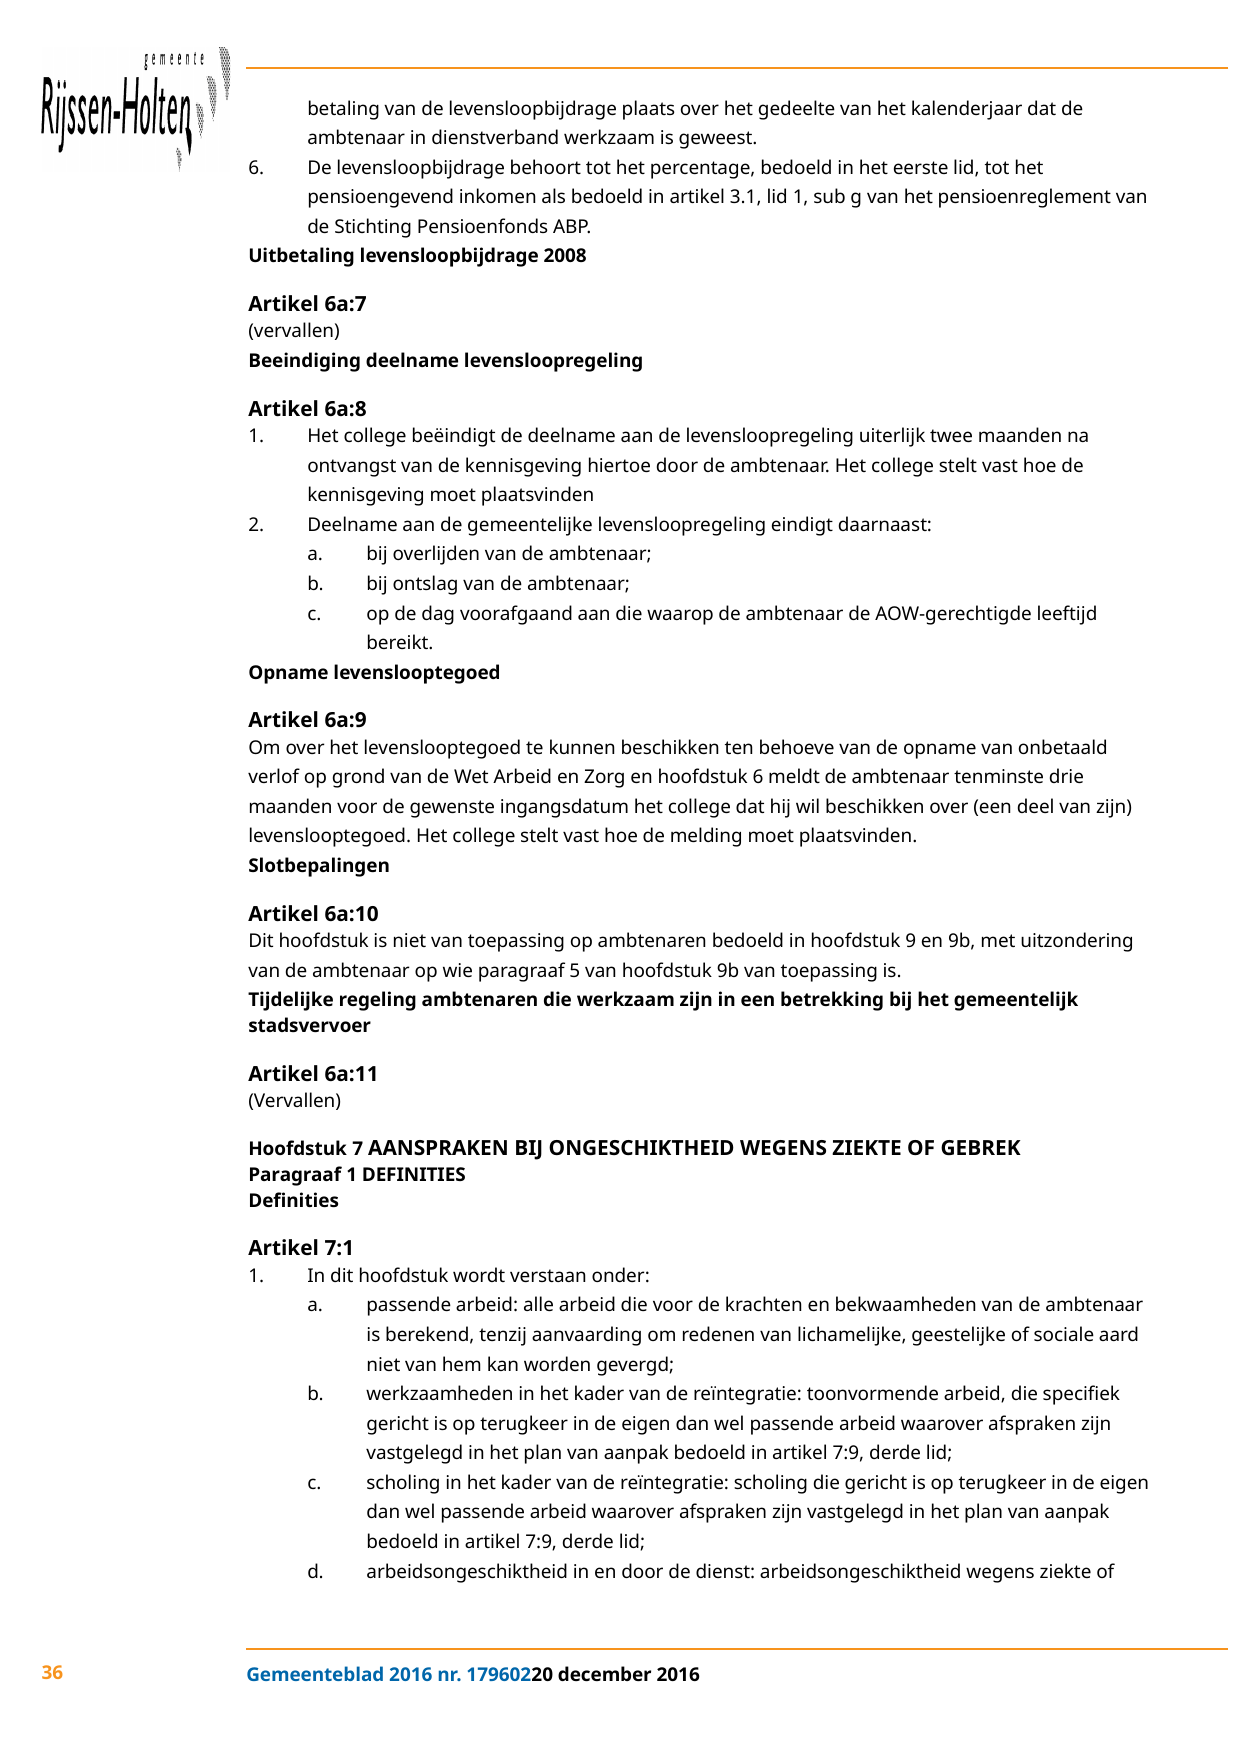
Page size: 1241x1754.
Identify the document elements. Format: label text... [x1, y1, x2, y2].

list op de dag voorafgaand aan die waarop de ambtenaar de AOW-gerechtigde leeftijd bereikt. [307, 600, 1152, 655]
text Slotbepalingen [248, 852, 1152, 878]
text Artikel 6a:10 [248, 899, 1152, 927]
text Definities [248, 1187, 1152, 1213]
text Om over het levenslooptegoed te kunnen beschikken ten behoeve van de opname van onbetaald verlof op grond van de Wet Arbeid en Zorg en hoofdstuk 6 meldt de ambtenaar tenminste drie maanden voor de gewenste ingangsdatum het college dat hij wil beschikken over (een deel van zijn) levenslooptegoed. Het college stelt vast hoe de melding moet plaatsvinden. [248, 734, 1152, 848]
text Artikel 6a:7 [248, 289, 1152, 318]
text Artikel 6a:11 [248, 1059, 1152, 1087]
list arbeidsongeschiktheid in en door de dienst: arbeidsongeschiktheid wegens ziekte of [307, 1558, 1152, 1583]
list Deelname aan de gemeentelijke levensloopregeling eindigt daarnaast: [248, 511, 1152, 537]
list bij overlijden van de ambtenaar; [307, 541, 1152, 566]
list werkzaamheden in het kader van de reïntegratie: toonvormende arbeid, die specifiek gericht is op terugkeer in de eigen dan wel passende arbeid waarover afspraken zijn vastgelegd in het plan van aanpak bedoeld in artikel 7:9, derde lid; [307, 1380, 1152, 1465]
list Het college beëindigt de deelname aan de levensloopregeling uiterlijk twee maanden na ontvangst van de kennisgeving hiertoe door de ambtenaar. Het college stelt vast hoe de kennisgeving moet plaatsvinden [248, 422, 1152, 507]
text Paragraaf 1 DEFINITIES [248, 1161, 1152, 1187]
list scholing in het kader van de reïntegratie: scholing die gericht is op terugkeer in de eigen dan wel passende arbeid waarover afspraken zijn vastgelegd in het plan van aanpak bedoeld in artikel 7:9, derde lid; [307, 1469, 1152, 1554]
text Dit hoofdstuk is niet van toepassing op ambtenaren bedoeld in hoofdstuk 9 en 9b, met uitzondering van de ambtenaar op wie paragraaf 5 van hoofdstuk 9b van toepassing is. [248, 927, 1152, 983]
text (vervallen) [248, 318, 1152, 343]
text Opname levenslooptegoed [248, 659, 1152, 685]
list betaling van de levensloopbijdrage plaats over het gedeelte van het kalenderjaar dat de ambtenaar in dienstverband werkzaam is geweest. [248, 95, 1152, 150]
list passende arbeid: alle arbeid die voor de krachten en bekwaamheden van de ambtenaar is berekend, tenzij aanvaarding om redenen van lichamelijke, geestelijke of sociale aard niet van hem kan worden gevergd; [307, 1292, 1152, 1376]
text Beeindiging deelname levensloopregeling [248, 347, 1152, 373]
list bij ontslag van de ambtenaar; [307, 570, 1152, 596]
text (Vervallen) [248, 1087, 1152, 1113]
text Hoofdstuk 7 AANSPRAKEN BIJ ONGESCHIKTHEID WEGENS ZIEKTE OF GEBREK [248, 1133, 1152, 1161]
text Tijdelijke regeling ambtenaren die werkzaam zijn in een betrekking bij het gemeentelijk stadsvervoer [248, 986, 1152, 1038]
picture [41, 47, 231, 172]
list De levensloopbijdrage behoort tot het percentage, bedoeld in het eerste lid, tot het pensioengevend inkomen als bedoeld in artikel 3.1, lid 1, sub g van het pensioenreglement van de Stichting Pensioenfonds ABP. [248, 154, 1152, 239]
text Artikel 6a:9 [248, 706, 1152, 734]
text Artikel 6a:8 [248, 394, 1152, 422]
text Uitbetaling levensloopbijdrage 2008 [248, 243, 1152, 268]
text Artikel 7:1 [248, 1233, 1152, 1262]
list In dit hoofdstuk wordt verstaan onder: [248, 1262, 1152, 1288]
